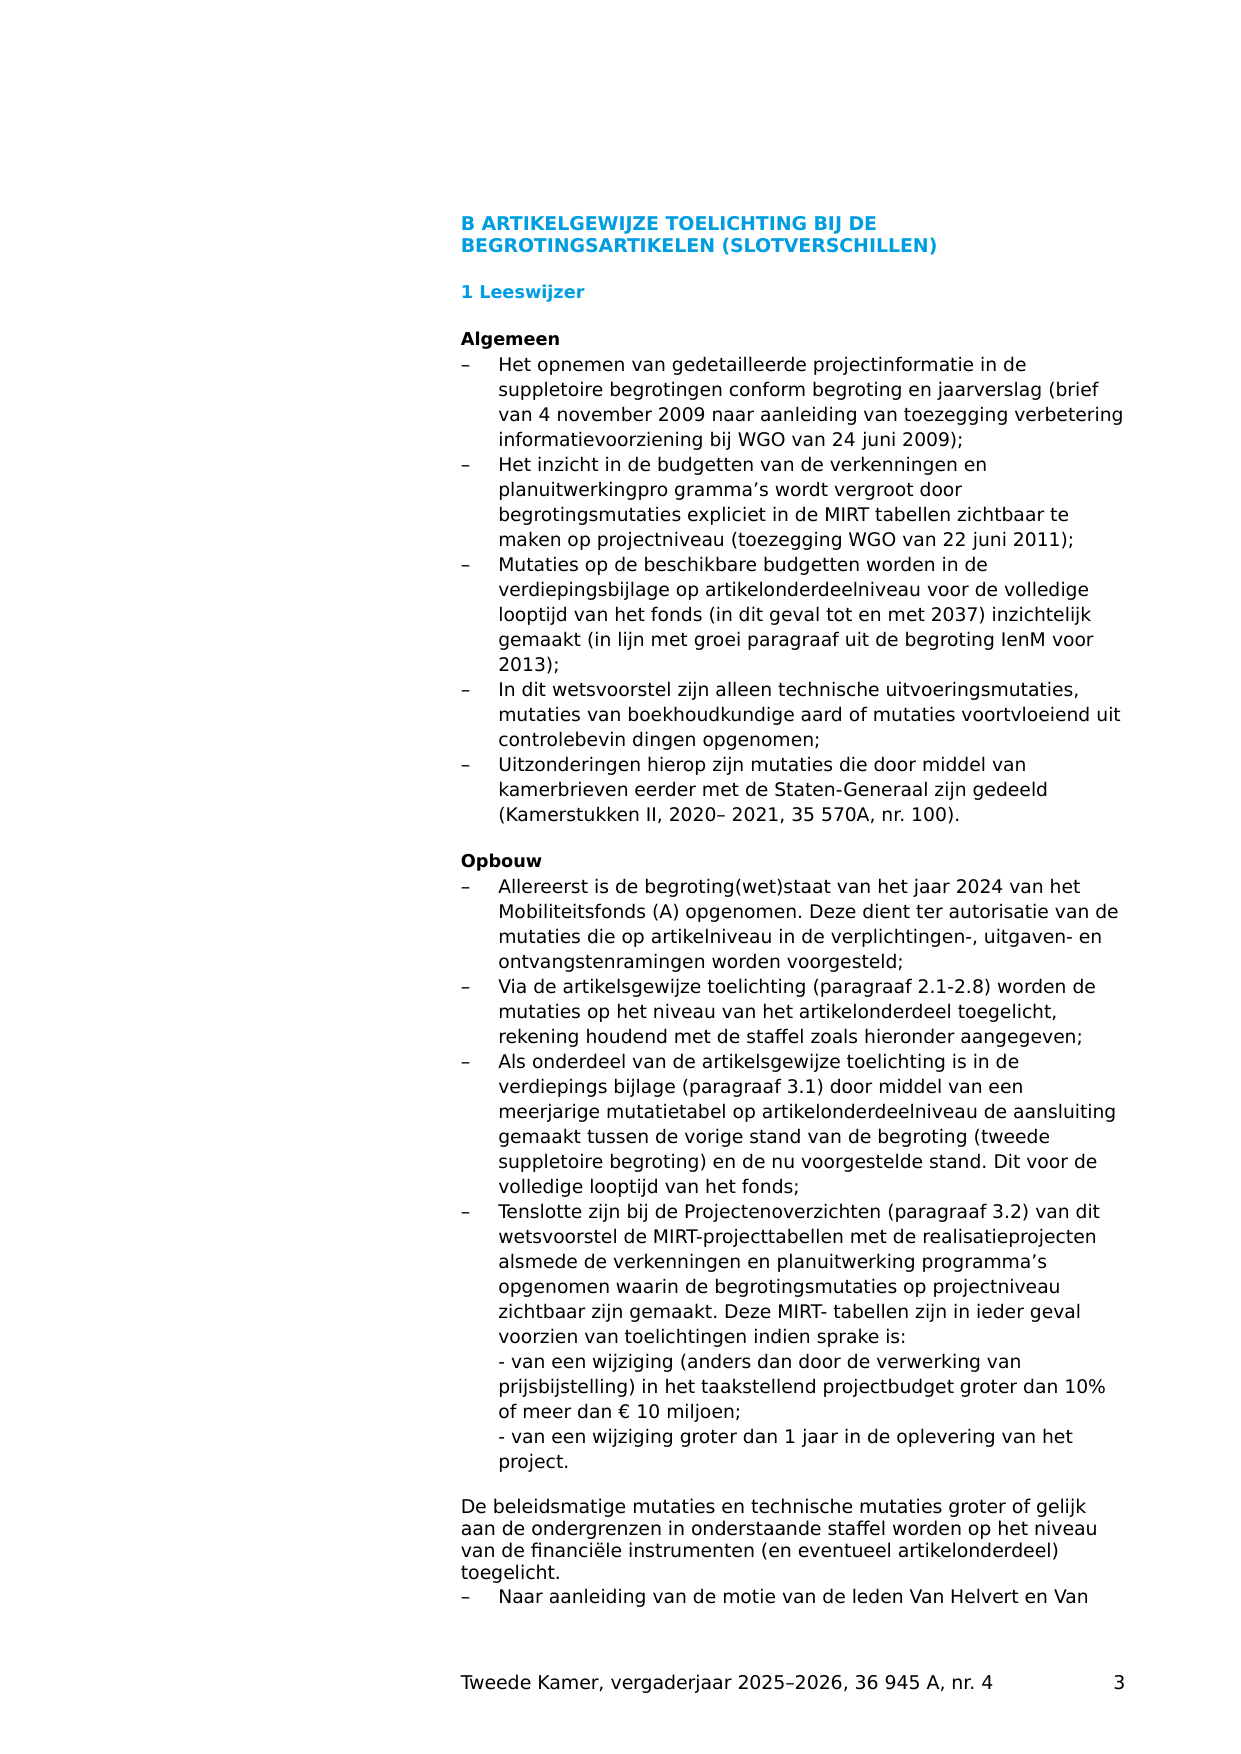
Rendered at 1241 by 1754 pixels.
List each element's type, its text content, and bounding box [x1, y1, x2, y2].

list Het inzicht in de budgetten van de verkenningen en planuitwerkingpro gramma’s wordt vergroot door begrotingsmutaties expliciet in de MIRT tabellen zichtbaar te maken op projectniveau (toezegging WGO van 22 juni 2011); [461, 452, 1125, 552]
list In dit wetsvoorstel zijn alleen technische uitvoeringsmutaties, mutaties van boekhoudkundige aard of mutaties voortvloeiend uit controlebevin dingen opgenomen; [461, 677, 1125, 752]
text Opbouw [461, 849, 1125, 872]
list Het opnemen van gedetailleerde projectinformatie in de suppletoire begrotingen conform begroting en jaarverslag (brief van 4 november 2009 naar aanleiding van toezegging verbetering informatievoorziening bij WGO van 24 juni 2009); [461, 352, 1125, 452]
list Naar aanleiding van de motie van de leden Van Helvert en Van [461, 1584, 1125, 1609]
list - van een wijziging (anders dan door de verwerking van prijsbijstelling) in het taakstellend projectbudget groter dan 10% of meer dan € 10 miljoen; [461, 1349, 1125, 1424]
list Uitzonderingen hierop zijn mutaties die door middel van kamerbrieven eerder met de Staten-Generaal zijn gedeeld (Kamerstukken II, 2020– 2021, 35 570A, nr. 100). [461, 752, 1125, 827]
list Mutaties op de beschikbare budgetten worden in de verdiepingsbijlage op artikelonderdeelniveau voor de volledige looptijd van het fonds (in dit geval tot en met 2037) inzichtelijk gemaakt (in lijn met groei paragraaf uit de begroting IenM voor 2013); [461, 552, 1125, 677]
title B Artikelgewijze toelichting bij de begrotingsartikelen (slotverschillen) [461, 213, 1125, 257]
list Allereerst is de begroting(wet)staat van het jaar 2024 van het Mobiliteitsfonds (A) opgenomen. Deze dient ter autorisatie van de mutaties die op artikelniveau in de verplichtingen-, uitgaven- en ontvangstenramingen worden voorgesteld; [461, 874, 1125, 974]
text De beleidsmatige mutaties en technische mutaties groter of gelijk aan de ondergrenzen in onderstaande staffel worden op het niveau van de financiële instrumenten (en eventueel artikelonderdeel) toegelicht. [461, 1496, 1125, 1584]
list Via de artikelsgewijze toelichting (paragraaf 2.1-2.8) worden de mutaties op het niveau van het artikelonderdeel toegelicht, rekening houdend met de staffel zoals hieronder aangegeven; [461, 974, 1125, 1049]
list Tenslotte zijn bij de Projectenoverzichten (paragraaf 3.2) van dit wetsvoorstel de MIRT-projecttabellen met de realisatieprojecten alsmede de verkenningen en planuitwerking programma’s opgenomen waarin de begrotingsmutaties op projectniveau zichtbaar zijn gemaakt. Deze MIRT- tabellen zijn in ieder geval voorzien van toelichtingen indien sprake is: [461, 1199, 1125, 1349]
title 1 Leeswijzer [461, 280, 1125, 303]
text Algemeen [461, 327, 1125, 350]
list - van een wijziging groter dan 1 jaar in de oplevering van het project. [461, 1424, 1125, 1474]
list Als onderdeel van de artikelsgewijze toelichting is in de verdiepings bijlage (paragraaf 3.1) door middel van een meerjarige mutatietabel op artikelonderdeelniveau de aansluiting gemaakt tussen de vorige stand van de begroting (tweede suppletoire begroting) en de nu voorgestelde stand. Dit voor de volledige looptijd van het fonds; [461, 1049, 1125, 1199]
